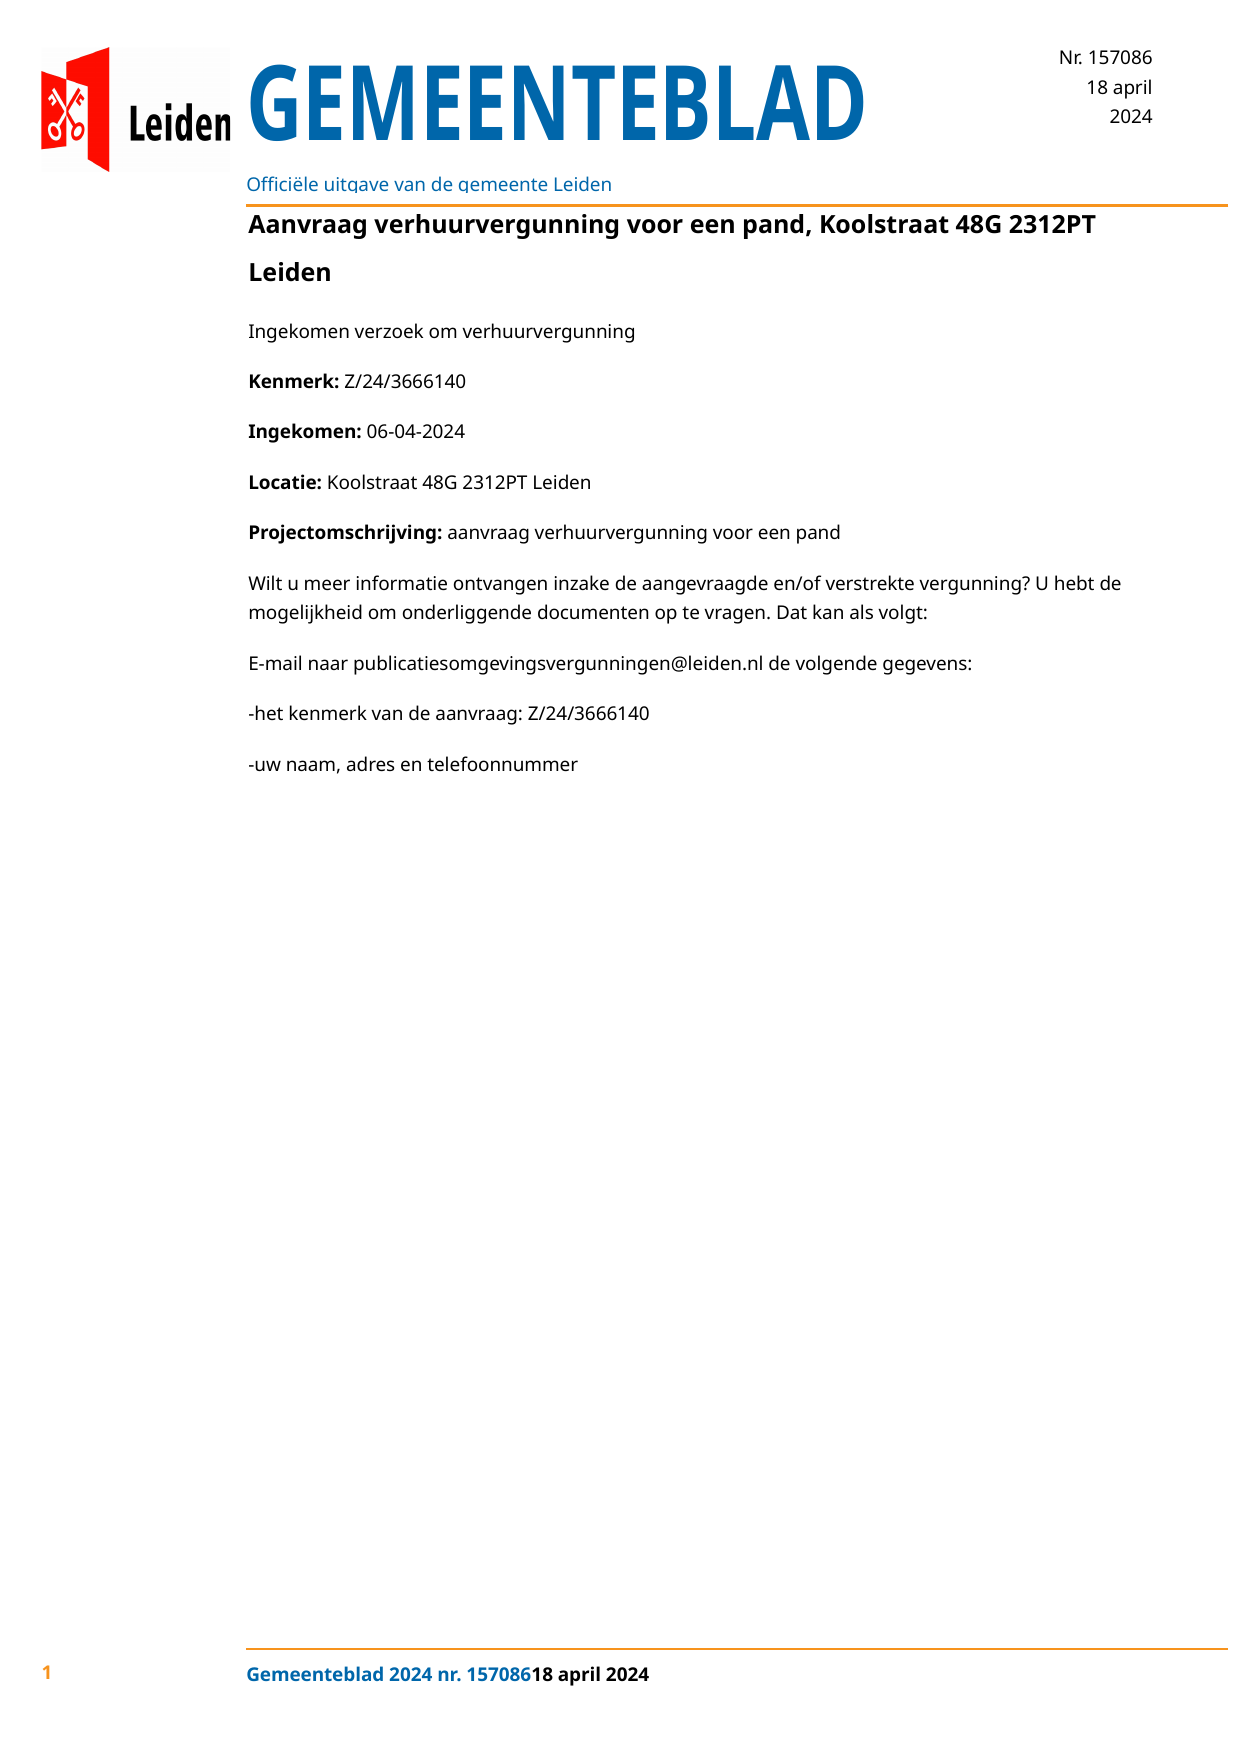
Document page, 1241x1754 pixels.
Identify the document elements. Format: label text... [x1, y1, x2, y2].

text Kenmerk: Z/24/3666140 [248, 368, 1152, 394]
text Projectomschrijving: aanvraag verhuurvergunning voor een pand [248, 519, 1152, 545]
text Ingekomen verzoek om verhuurvergunning [248, 318, 1152, 344]
text -het kenmerk van de aanvraag: Z/24/3666140 [248, 700, 1152, 726]
text E-mail naar publicatiesomgevingsvergunningen@leiden.nl de volgende gegevens: [248, 650, 1152, 676]
text Ingekomen: 06-04-2024 [248, 419, 1152, 444]
text Locatie: Koolstraat 48G 2312PT Leiden [248, 469, 1152, 495]
text Aanvraag verhuurvergunning voor een pand, Koolstraat 48G 2312PT Leiden [248, 207, 1152, 288]
text -uw naam, adres en telefoonnummer [248, 751, 1152, 777]
text Wilt u meer informatie ontvangen inzake de aangevraagde en/of verstrekte vergunning? U hebt de mogelijkheid om onderliggende documenten op te vragen. Dat kan als volgt: [248, 570, 1152, 625]
picture [41, 47, 231, 172]
